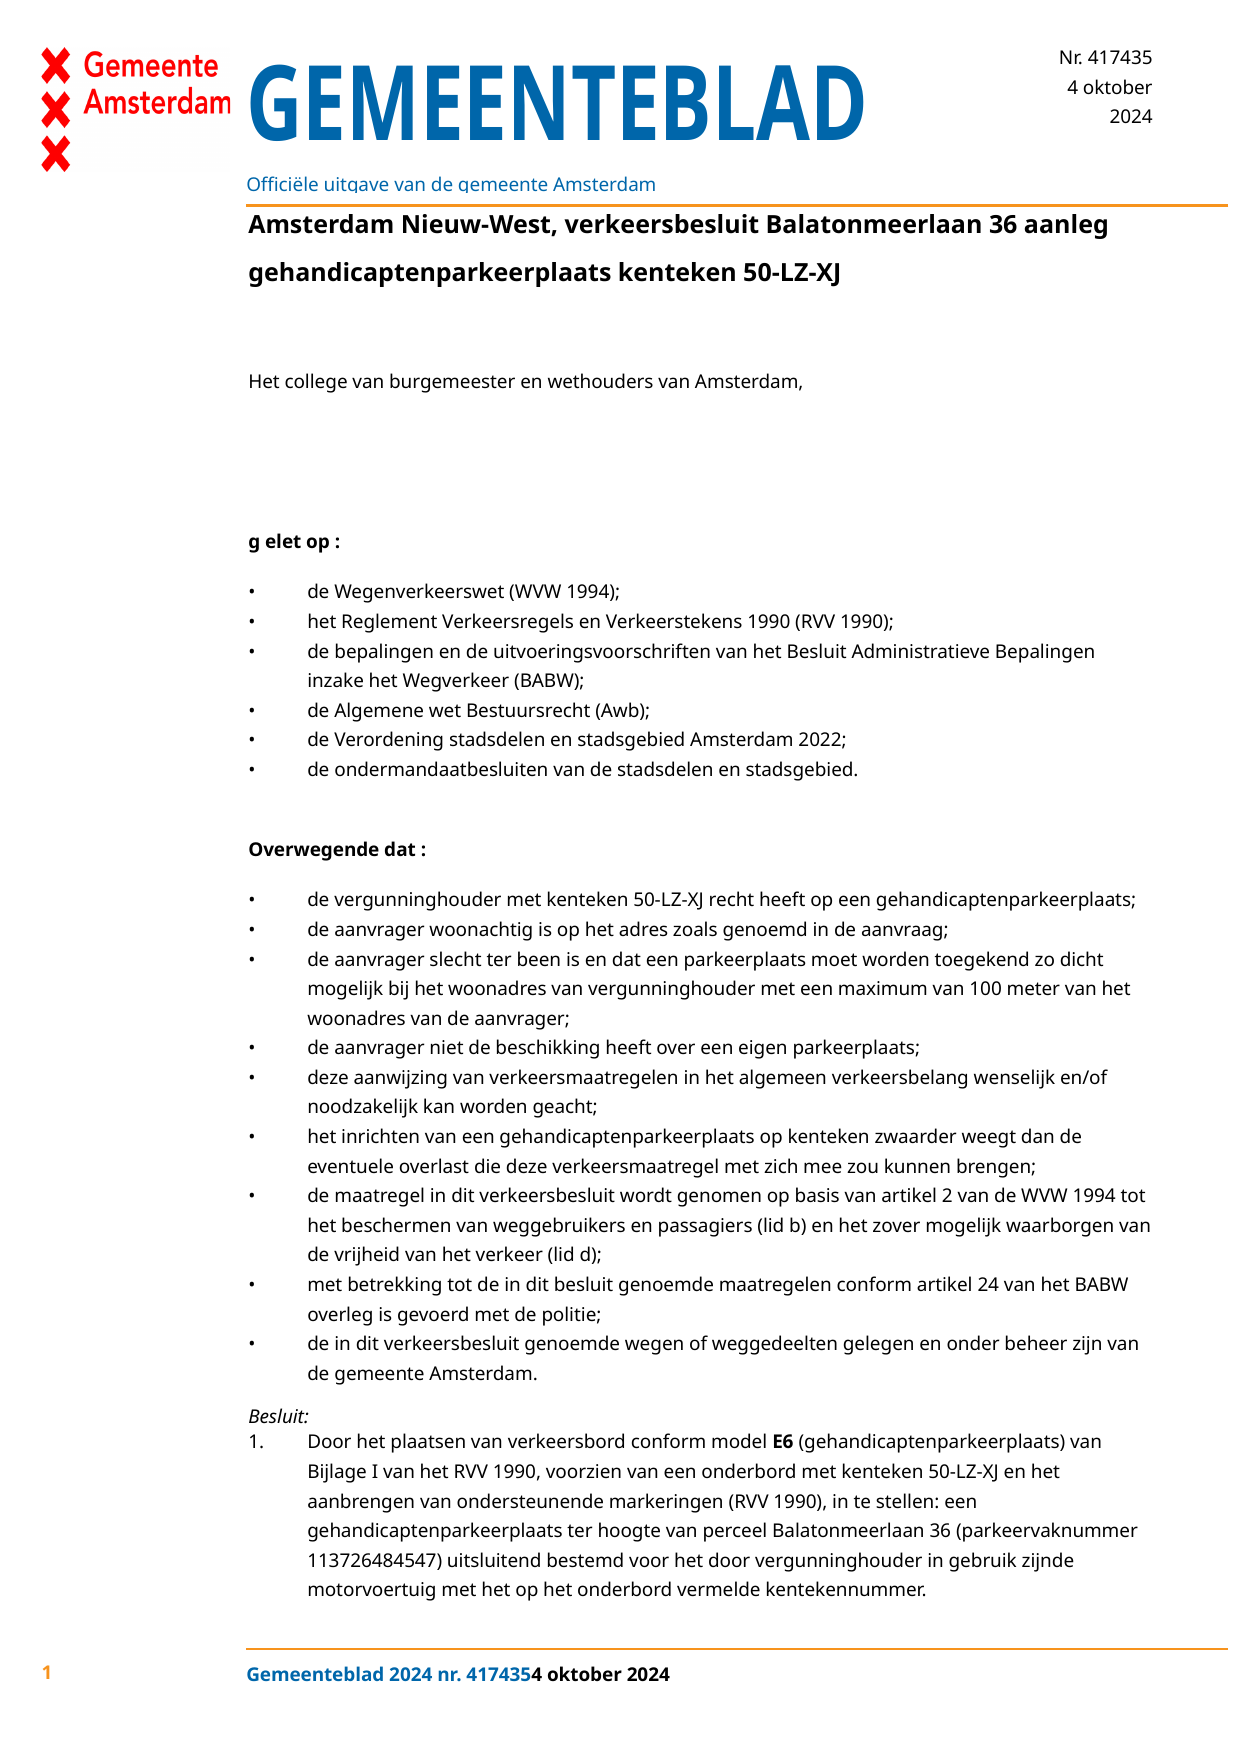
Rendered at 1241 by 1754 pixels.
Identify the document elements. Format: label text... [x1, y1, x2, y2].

text Besluit: [248, 1403, 1152, 1429]
list het Reglement Verkeersregels en Verkeerstekens 1990 (RVV 1990); [248, 608, 1152, 634]
list de vergunninghouder met kenteken 50-LZ-XJ recht heeft op een gehandicaptenparkeerplaats; [248, 887, 1152, 912]
picture [41, 47, 231, 172]
text Het college van burgemeester en wethouders van Amsterdam, [248, 368, 1152, 394]
list de aanvrager woonachtig is op het adres zoals genoemd in de aanvraag; [248, 916, 1152, 942]
text g elet op : [248, 528, 1152, 554]
list met betrekking tot de in dit besluit genoemde maatregelen conform artikel 24 van het BABW overleg is gevoerd met de politie; [248, 1271, 1152, 1326]
list de in dit verkeersbesluit genoemde wegen of weggedeelten gelegen en onder beheer zijn van de gemeente Amsterdam. [248, 1330, 1152, 1386]
text Amsterdam Nieuw-West, verkeersbesluit Balatonmeerlaan 36 aanleg gehandicaptenparkeerplaats kenteken 50-LZ-XJ [248, 207, 1152, 288]
list de aanvrager slecht ter been is en dat een parkeerplaats moet worden toegekend zo dicht mogelijk bij het woonadres van vergunninghouder met een maximum van 100 meter van het woonadres van de aanvrager; [248, 946, 1152, 1031]
list de maatregel in dit verkeersbesluit wordt genomen op basis van artikel 2 van de WVW 1994 tot het beschermen van weggebruikers en passagiers (lid b) en het zover mogelijk waarborgen van de vrijheid van het verkeer (lid d); [248, 1182, 1152, 1267]
text Overwegende dat : [248, 836, 1152, 862]
list Door het plaatsen van verkeersbord conform model E6 (gehandicaptenparkeerplaats) van Bijlage I van het RVV 1990, voorzien van een onderbord met kenteken 50-LZ-XJ en het aanbrengen van ondersteunende markeringen (RVV 1990), in te stellen: een gehandicaptenparkeerplaats ter hoogte van perceel Balatonmeerlaan 36 (parkeervaknummer 113726484547) uitsluitend bestemd voor het door vergunninghouder in gebruik zijnde motorvoertuig met het op het onderbord vermelde kentekennummer. [248, 1429, 1152, 1602]
list de aanvrager niet de beschikking heeft over een eigen parkeerplaats; [248, 1034, 1152, 1060]
list de Verordening stadsdelen en stadsgebied Amsterdam 2022; [248, 727, 1152, 752]
list de ondermandaatbesluiten van de stadsdelen en stadsgebied. [248, 756, 1152, 782]
list deze aanwijzing van verkeersmaatregelen in het algemeen verkeersbelang wenselijk en/of noodzakelijk kan worden geacht; [248, 1064, 1152, 1119]
list de bepalingen en de uitvoeringsvoorschriften van het Besluit Administratieve Bepalingen inzake het Wegverkeer (BABW); [248, 638, 1152, 693]
list de Algemene wet Bestuursrecht (Awb); [248, 697, 1152, 723]
list het inrichten van een gehandicaptenparkeerplaats op kenteken zwaarder weegt dan de eventuele overlast die deze verkeersmaatregel met zich mee zou kunnen brengen; [248, 1123, 1152, 1178]
list de Wegenverkeerswet (WVW 1994); [248, 579, 1152, 604]
